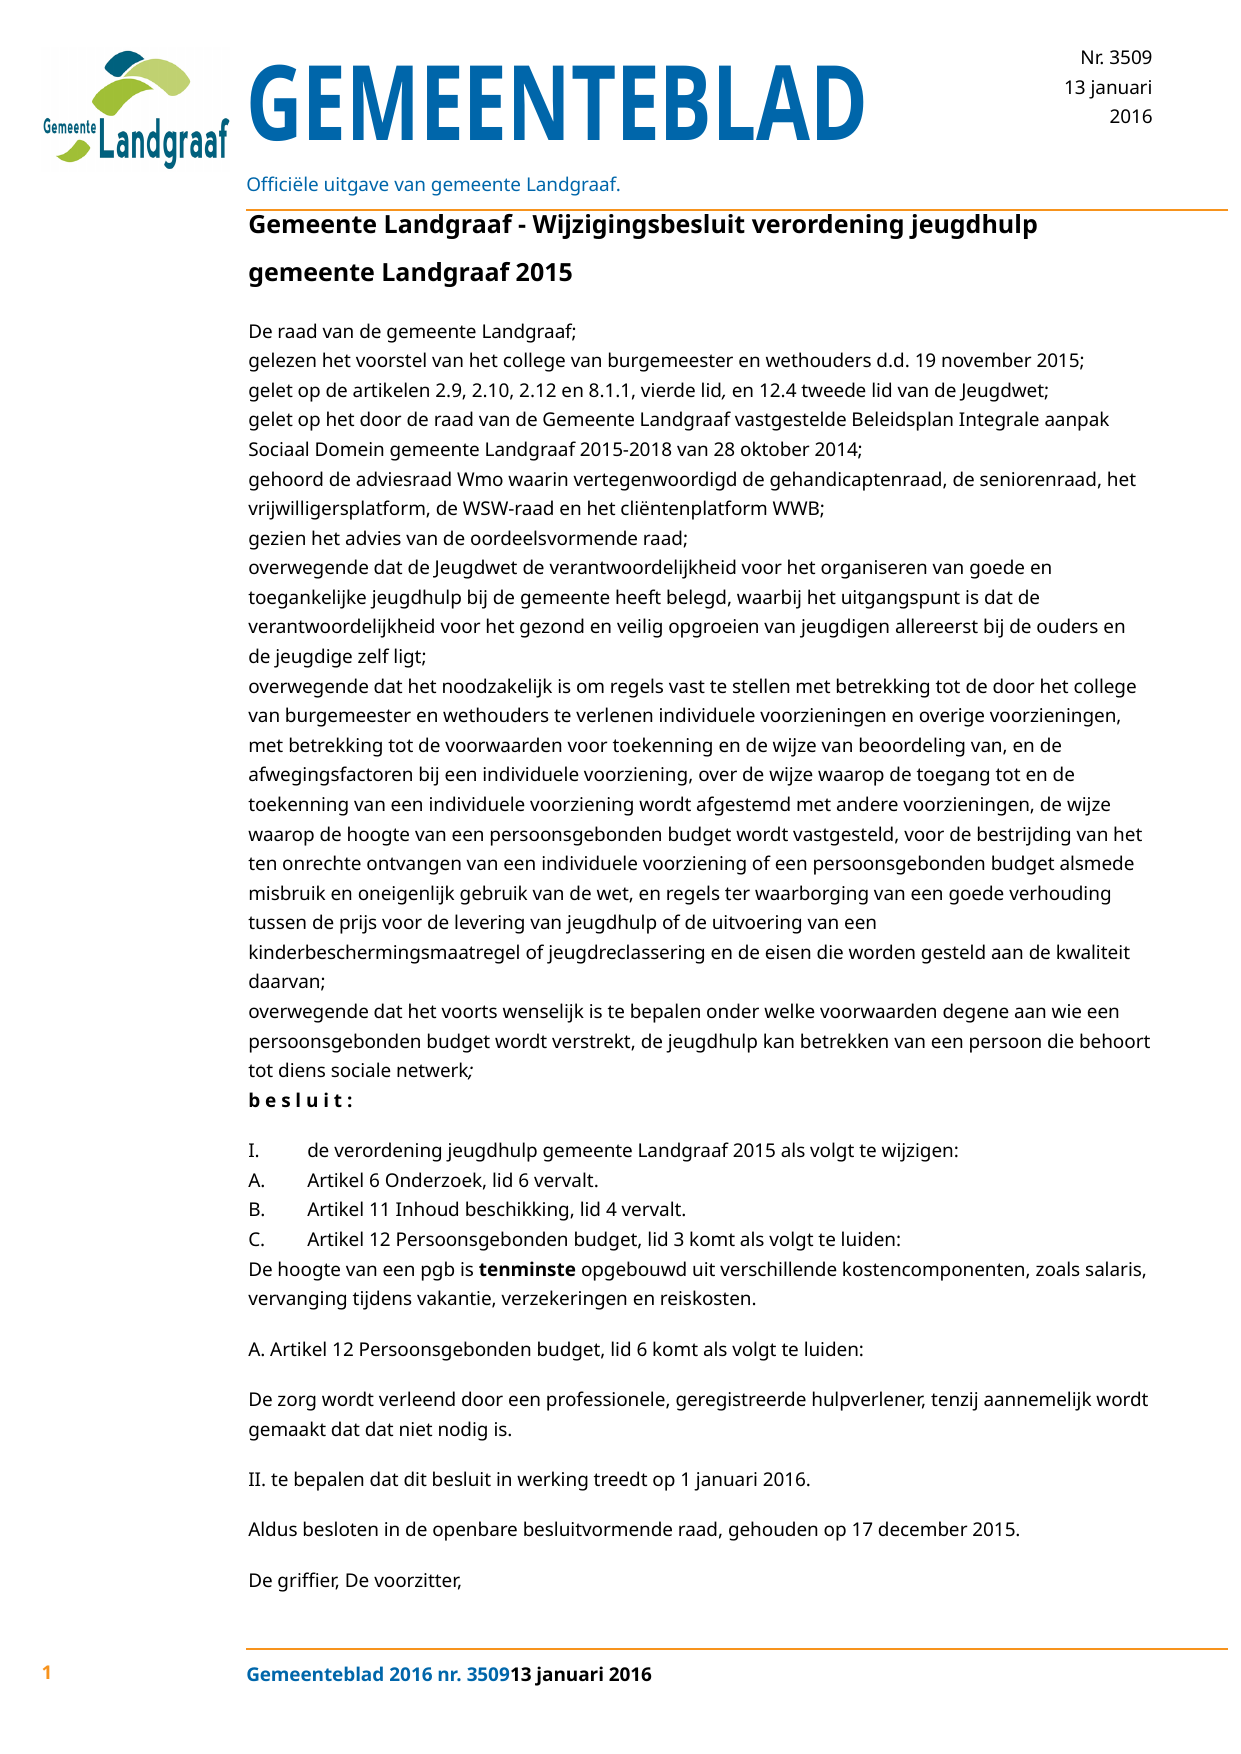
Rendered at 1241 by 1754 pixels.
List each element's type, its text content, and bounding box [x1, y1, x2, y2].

text A. Artikel 12 Persoonsgebonden budget, lid 6 komt als volgt te luiden: [248, 1336, 1152, 1362]
text overwegende dat de Jeugdwet de verantwoordelijkheid voor het organiseren van goede en toegankelijke jeugdhulp bij de gemeente heeft belegd, waarbij het uitgangspunt is dat de verantwoordelijkheid voor het gezond en veilig opgroeien van jeugdigen allereerst bij de ouders en de jeugdige zelf ligt; [248, 554, 1152, 669]
text Gemeente Landgraaf - Wijzigingsbesluit verordening jeugdhulp gemeente Landgraaf 2015 [248, 211, 1152, 288]
text De hoogte van een pgb is tenminste opgebouwd uit verschillende kostencomponenten, zoals salaris, vervanging tijdens vakantie, verzekeringen en reiskosten. [248, 1256, 1152, 1311]
list Artikel 12 Persoonsgebonden budget, lid 3 komt als volgt te luiden: [248, 1226, 1152, 1252]
text De zorg wordt verleend door een professionele, geregistreerde hulpverlener, tenzij aannemelijk wordt gemaakt dat dat niet nodig is. [248, 1386, 1152, 1442]
list Artikel 6 Onderzoek, lid 6 vervalt. [248, 1167, 1152, 1193]
text gelet op het door de raad van de Gemeente Landgraaf vastgestelde Beleidsplan Integrale aanpak Sociaal Domein gemeente Landgraaf 2015-2018 van 28 oktober 2014; [248, 407, 1152, 462]
text overwegende dat het voorts wenselijk is te bepalen onder welke voorwaarden degene aan wie een persoonsgebonden budget wordt verstrekt, de jeugdhulp kan betrekken van een persoon die behoort tot diens sociale netwerk; [248, 998, 1152, 1083]
text Aldus besloten in de openbare besluitvormende raad, gehouden op 17 december 2015. [248, 1517, 1152, 1542]
text De raad van de gemeente Landgraaf; [248, 318, 1152, 344]
list de verordening jeugdhulp gemeente Landgraaf 2015 als volgt te wijzigen: [248, 1137, 1152, 1163]
text overwegende dat het noodzakelijk is om regels vast te stellen met betrekking tot de door het college van burgemeester en wethouders te verlenen individuele voorzieningen en overige voorzieningen, met betrekking tot de voorwaarden voor toekenning en de wijze van beoordeling van, en de afwegingsfactoren bij een individuele voorziening, over de wijze waarop de toegang tot en de toekenning van een individuele voorziening wordt afgestemd met andere voorzieningen, de wijze waarop de hoogte van een persoonsgebonden budget wordt vastgesteld, voor de bestrijding van het ten onrechte ontvangen van een individuele voorziening of een persoonsgebonden budget alsmede misbruik en oneigenlijk gebruik van de wet, en regels ter waarborging van een goede verhouding tussen de prijs voor de levering van jeugdhulp of de uitvoering van een kinderbeschermingsmaatregel of jeugdreclassering en de eisen die worden gesteld aan de kwaliteit daarvan; [248, 673, 1152, 994]
text De griffier, De voorzitter, [248, 1567, 1152, 1593]
text II. te bepalen dat dit besluit in werking treedt op 1 januari 2016. [248, 1466, 1152, 1492]
text b e s l u i t : [248, 1087, 1152, 1113]
text gezien het advies van de oordeelsvormende raad; [248, 525, 1152, 551]
text gehoord de adviesraad Wmo waarin vertegenwoordigd de gehandicaptenraad, de seniorenraad, het vrijwilligersplatform, de WSW-raad en het cliëntenplatform WWB; [248, 466, 1152, 521]
picture [41, 47, 231, 172]
list Artikel 11 Inhoud beschikking, lid 4 vervalt. [248, 1197, 1152, 1222]
text gelet op de artikelen 2.9, 2.10, 2.12 en 8.1.1, vierde lid, en 12.4 tweede lid van de Jeugdwet; [248, 377, 1152, 403]
text gelezen het voorstel van het college van burgemeester en wethouders d.d. 19 november 2015; [248, 347, 1152, 373]
